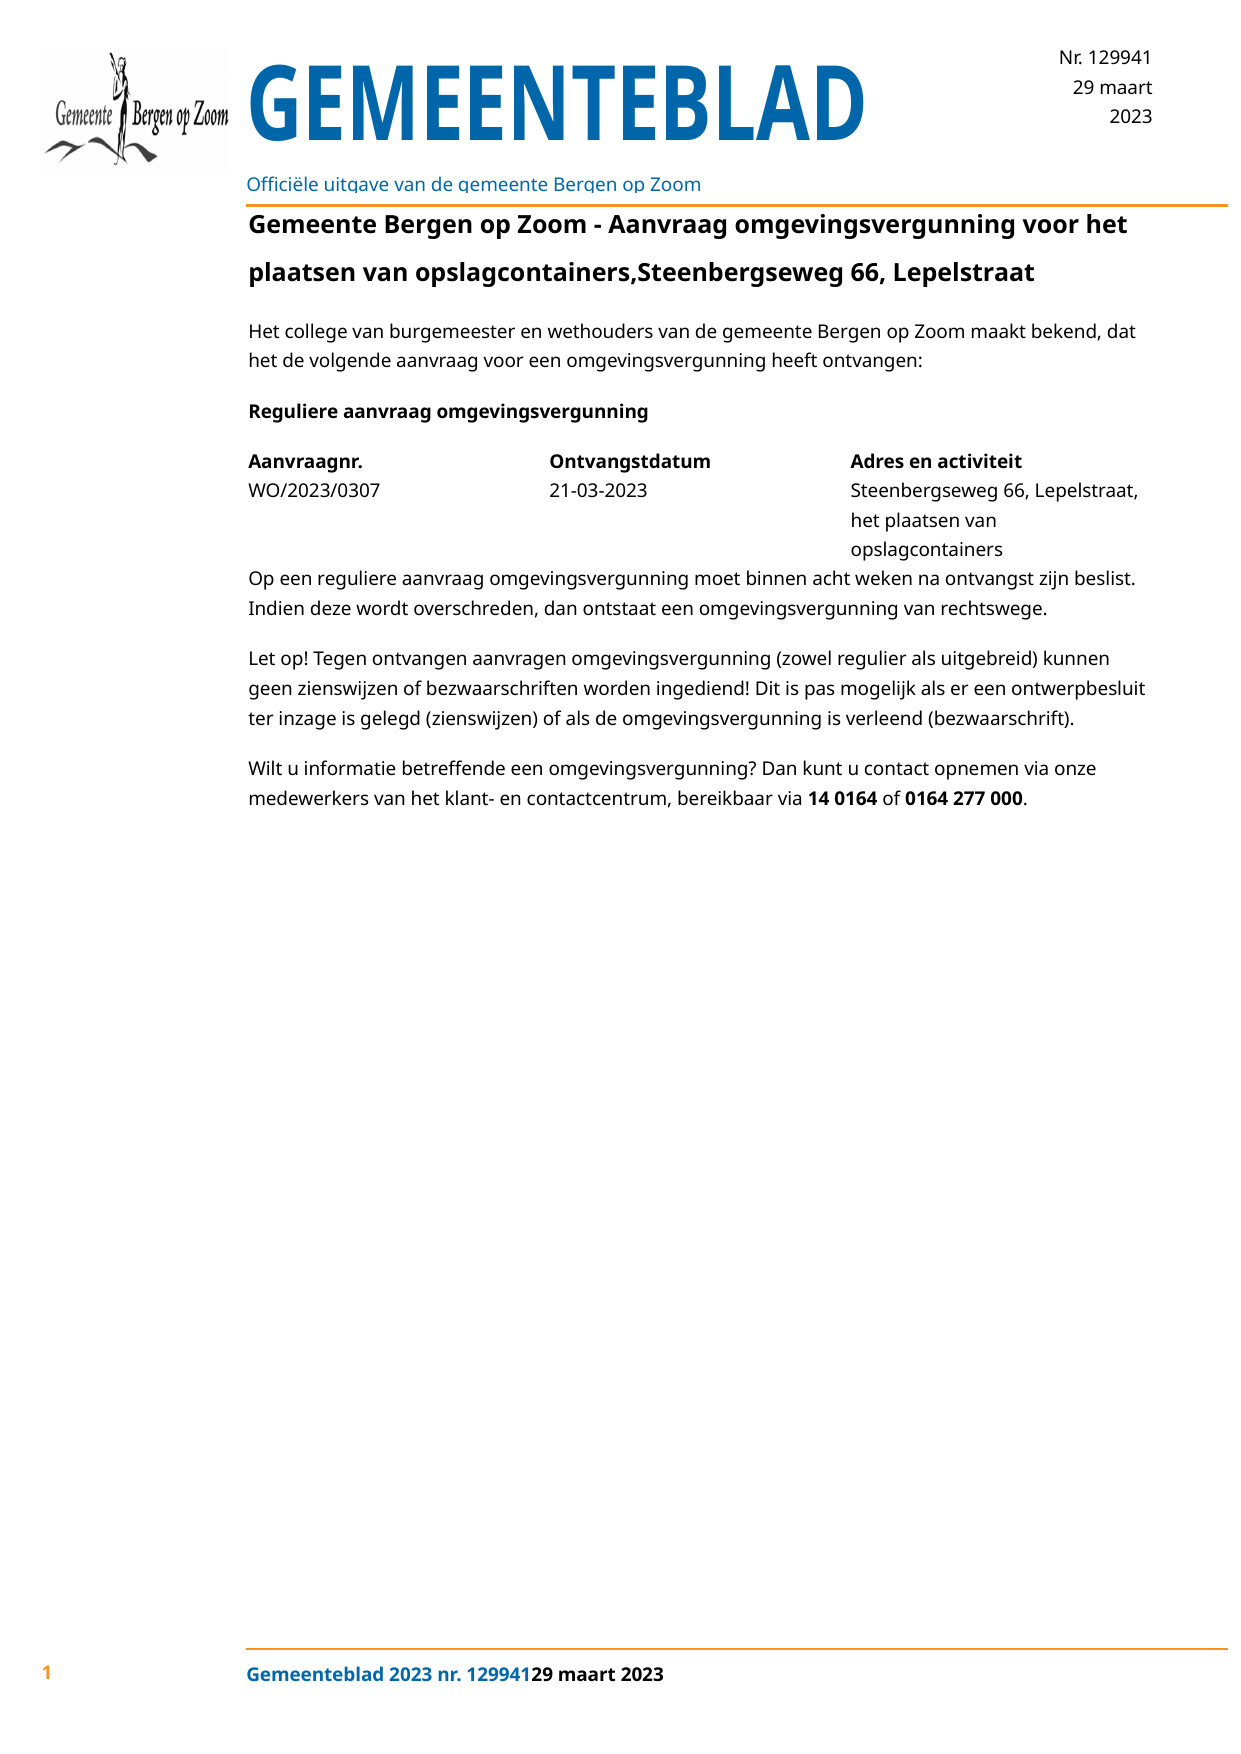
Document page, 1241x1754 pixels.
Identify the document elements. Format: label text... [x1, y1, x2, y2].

table_header WO/2023/0307 [248, 478, 549, 562]
table_header 21-03-2023 [549, 478, 850, 562]
text Het college van burgemeester en wethouders van de gemeente Bergen op Zoom maakt bekend, dat het de volgende aanvraag voor een omgevingsvergunning heeft ontvangen: [248, 318, 1152, 373]
text Wilt u informatie betreffende een omgevingsvergunning? Dan kunt u contact opnemen via onze medewerkers van het klant- en contactcentrum, bereikbaar via 14 0164 of 0164 277 000. [248, 755, 1152, 811]
picture [41, 47, 231, 172]
text Op een reguliere aanvraag omgevingsvergunning moet binnen acht weken na ontvangst zijn beslist. Indien deze wordt overschreden, dan ontstaat een omgevingsvergunning van rechtswege. [248, 566, 1152, 621]
table_header Ontvangstdatum [549, 449, 850, 474]
text Let op! Tegen ontvangen aanvragen omgevingsvergunning (zowel regulier als uitgebreid) kunnen geen zienswijzen of bezwaarschriften worden ingediend! Dit is pas mogelijk als er een ontwerpbesluit ter inzage is gelegd (zienswijzen) of als de omgevingsvergunning is verleend (bezwaarschrift). [248, 646, 1152, 731]
table_header Adres en activiteit [850, 449, 1152, 474]
table_header Aanvraagnr. [248, 449, 549, 474]
text Gemeente Bergen op Zoom - Aanvraag omgevingsvergunning voor het plaatsen van opslagcontainers,Steenbergseweg 66, Lepelstraat [248, 207, 1152, 288]
table_header Steenbergseweg 66, Lepelstraat, het plaatsen van opslagcontainers [850, 478, 1152, 562]
text Reguliere aanvraag omgevingsvergunning [248, 398, 1152, 424]
